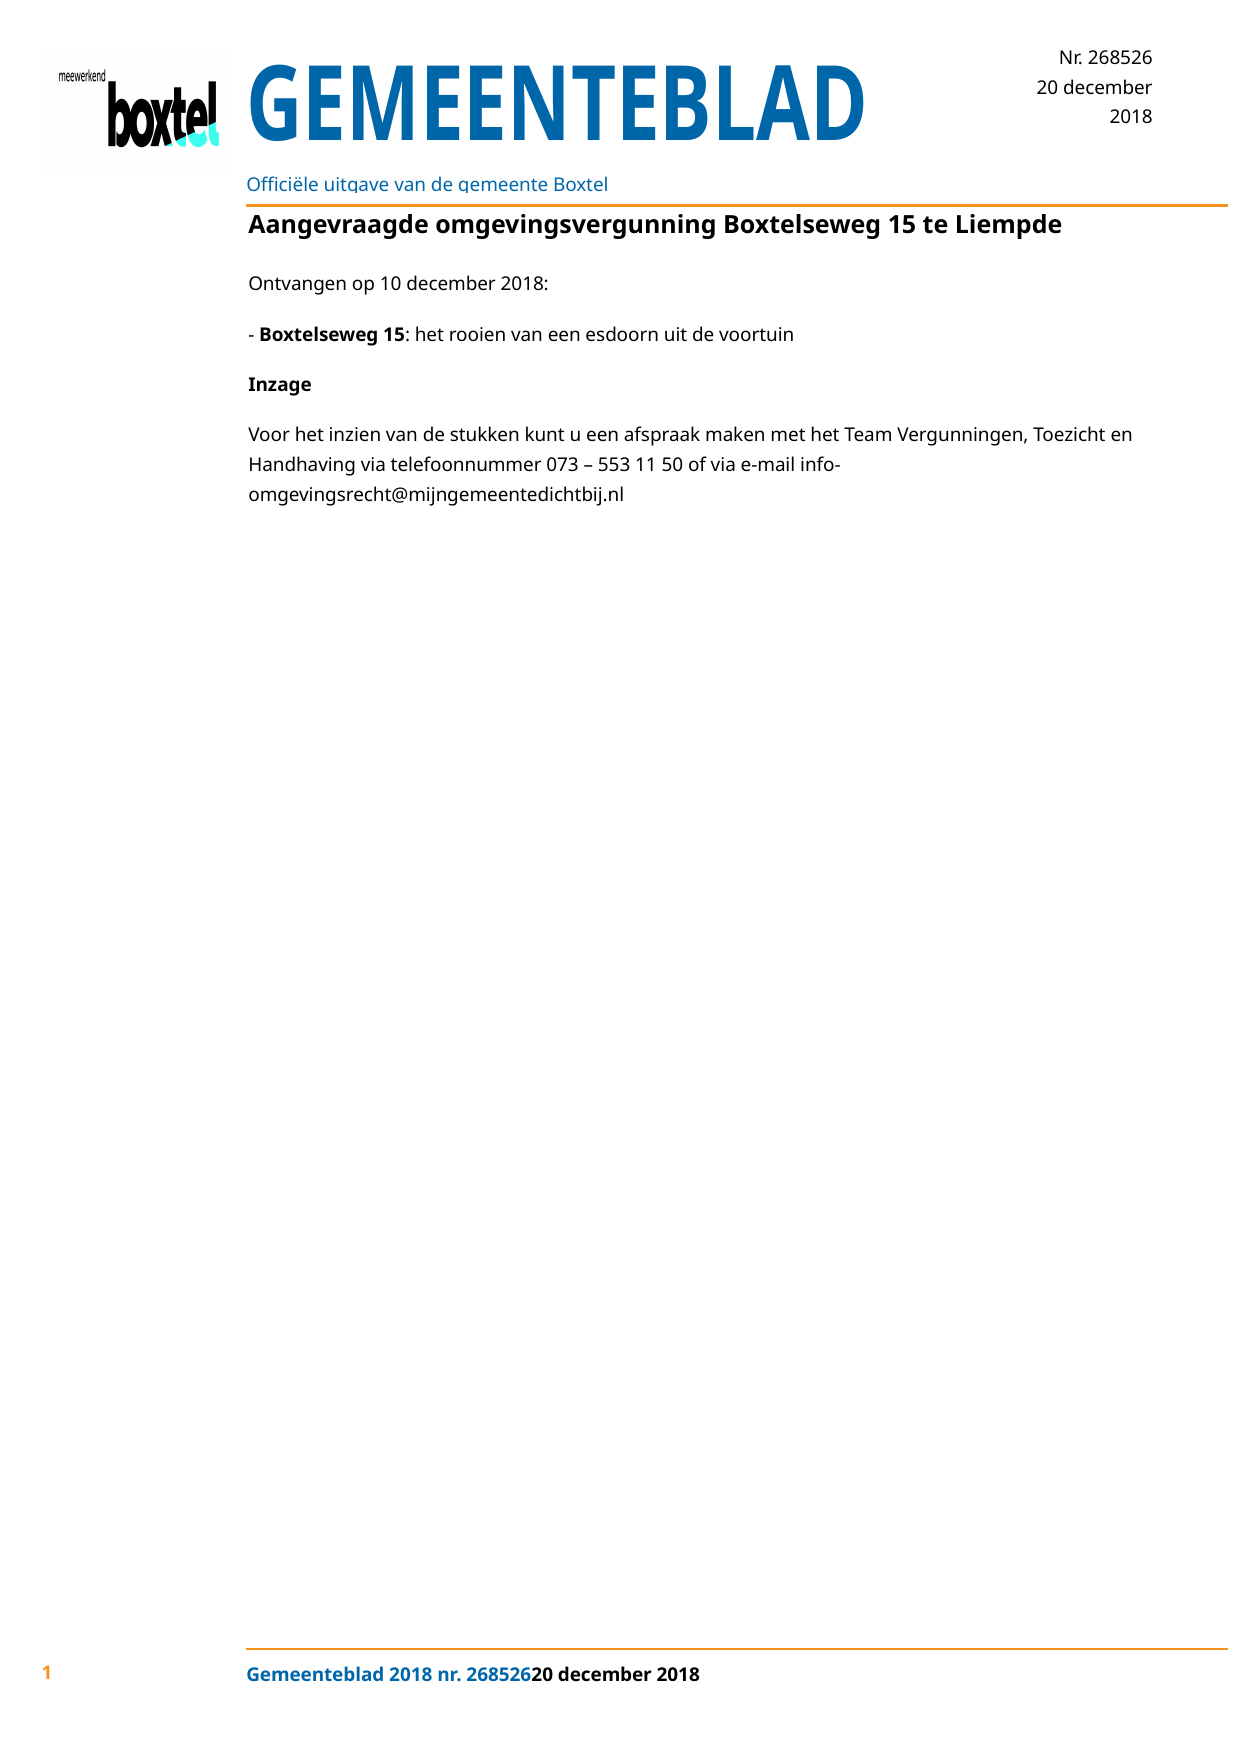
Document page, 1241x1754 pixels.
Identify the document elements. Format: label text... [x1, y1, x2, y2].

text Voor het inzien van de stukken kunt u een afspraak maken met het Team Vergunningen, Toezicht en Handhaving via telefoonnummer 073 – 553 11 50 of via e-mail info-omgevingsrecht@mijngemeentedichtbij.nl [248, 422, 1152, 506]
text Aangevraagde omgevingsvergunning Boxtelseweg 15 te Liempde [248, 207, 1152, 241]
text Ontvangen op 10 december 2018: [248, 270, 1152, 296]
text - Boxtelseweg 15: het rooien van een esdoorn uit de voortuin [248, 321, 1152, 346]
text Inzage [248, 371, 1152, 397]
picture [41, 47, 231, 172]
